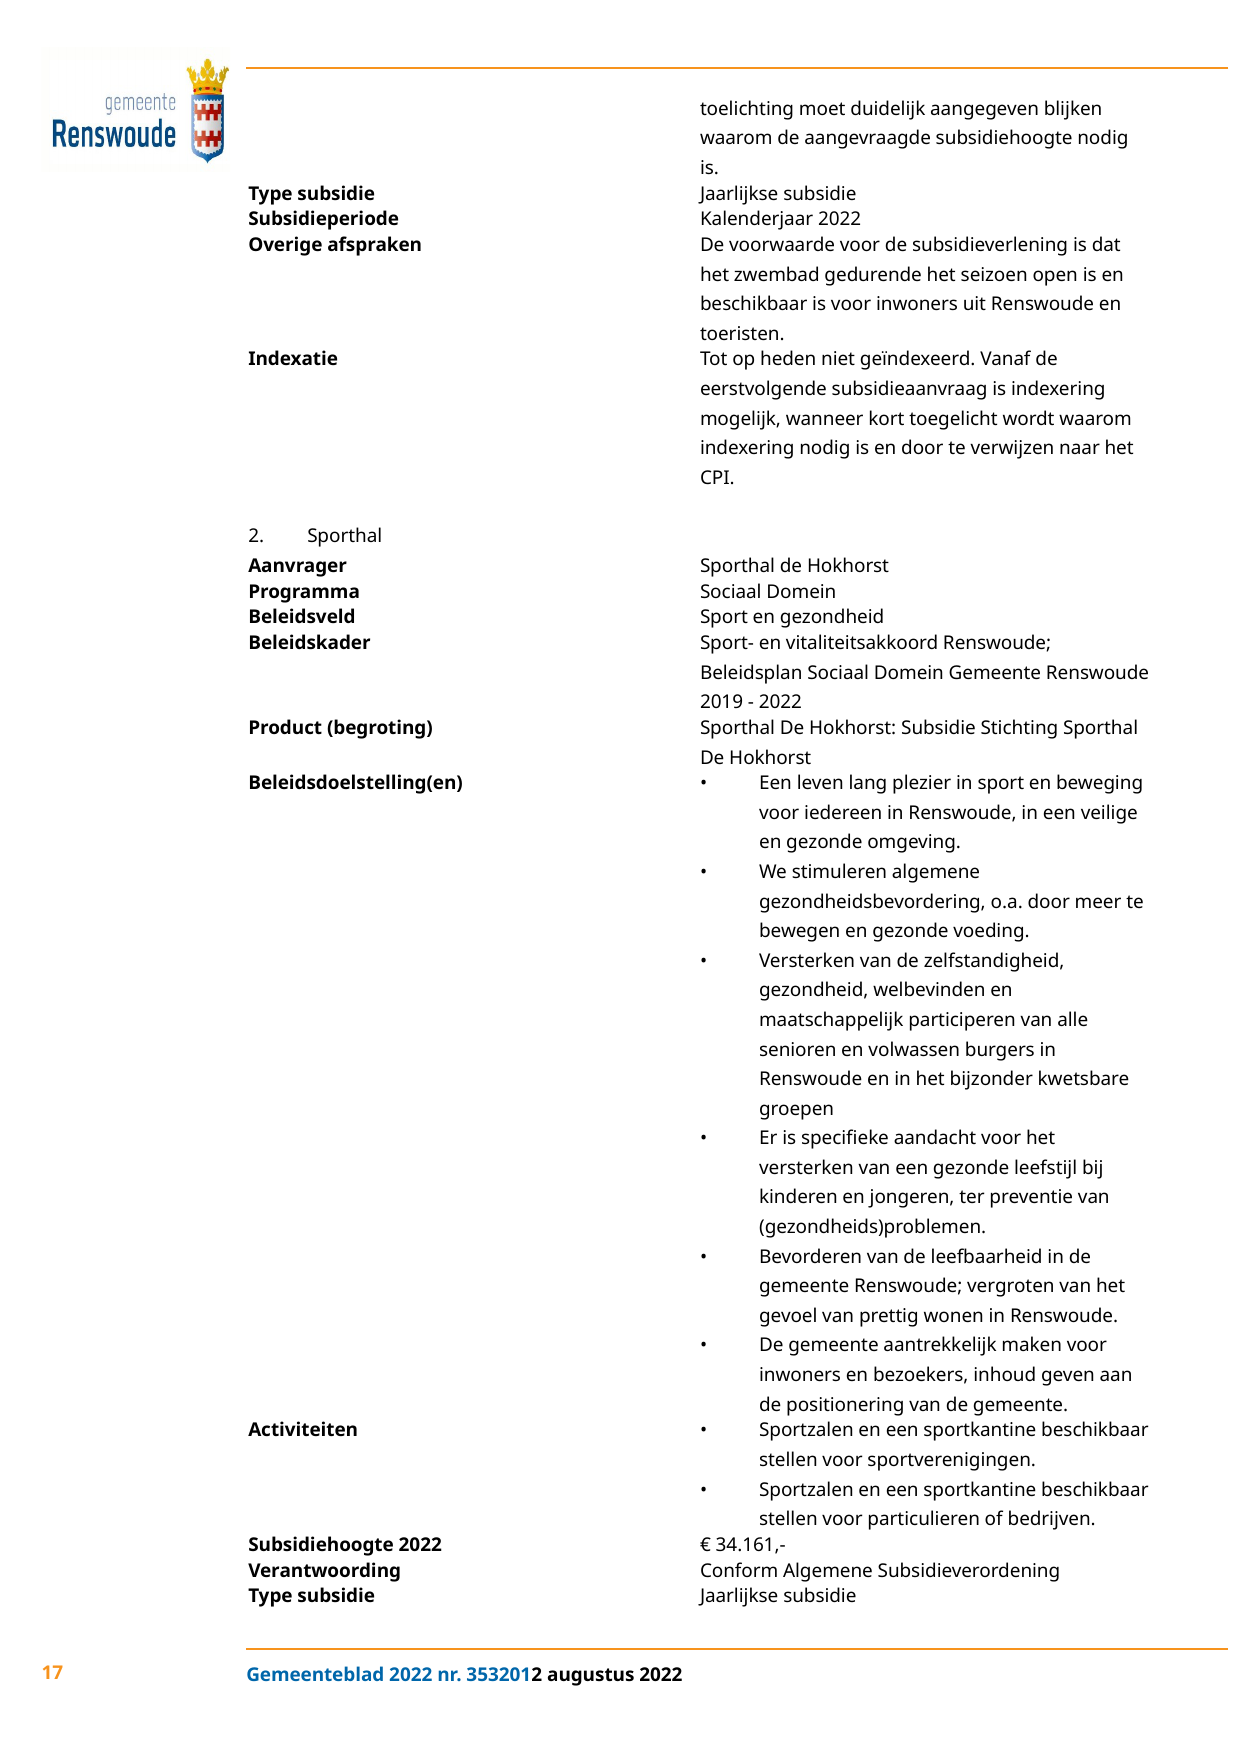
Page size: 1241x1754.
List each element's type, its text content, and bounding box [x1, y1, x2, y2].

table_cell Type subsidie [248, 180, 700, 205]
table_cell Sport- en vitaliteitsakkoord Renswoude; Beleidsplan Sociaal Domein Gemeente Renswoude 2019 - 2022 [700, 629, 1152, 714]
table_cell Jaarlijkse subsidie [700, 1583, 1152, 1608]
table_cell Sportzalen en een sportkantine beschikbaar stellen voor sportverenigingen. Sportzalen en een sportkantine beschikbaar stellen voor particulieren of bedrijven. [700, 1417, 1152, 1531]
table_cell Subsidiehoogte 2022 [248, 1531, 700, 1557]
table_cell Beleidsveld [248, 604, 700, 629]
table_cell Activiteiten [248, 1417, 700, 1531]
table_cell Conform Algemene Subsidieverordening [700, 1557, 1152, 1582]
table_cell € 34.161,- [700, 1531, 1152, 1557]
table_cell Sociaal Domein [700, 578, 1152, 604]
table_cell Sporthal De Hokhorst: Subsidie Stichting Sporthal De Hokhorst [700, 714, 1152, 769]
table_cell Tot op heden niet geïndexeerd. Vanaf de eerstvolgende subsidieaanvraag is indexering mogelijk, wanneer kort toegelicht wordt waarom indexering nodig is en door te verwijzen naar het CPI. [700, 346, 1152, 490]
table_cell Een leven lang plezier in sport en beweging voor iedereen in Renswoude, in een veilige en gezonde omgeving. We stimuleren algemene gezondheidsbevordering, o.a. door meer te bewegen en gezonde voeding. Versterken van de zelfstandigheid, gezondheid, welbevinden en maatschappelijk participeren van alle senioren en volwassen burgers in Renswoude en in het bijzonder kwetsbare groepen Er is specifieke aandacht voor het versterken van een gezonde leefstijl bij kinderen en jongeren, ter preventie van (gezondheids)problemen. Bevorderen van de leefbaarheid in de gemeente Renswoude; vergroten van het gevoel van prettig wonen in Renswoude. De gemeente aantrekkelijk maken voor inwoners en bezoekers, inhoud geven aan de positionering van de gemeente. [700, 770, 1152, 1417]
table_cell Subsidieperiode [248, 205, 700, 231]
table_cell Kalenderjaar 2022 [700, 205, 1152, 231]
table_cell Beleidsdoelstelling(en) [248, 770, 700, 1417]
picture [41, 47, 231, 172]
table_cell Jaarlijkse subsidie [700, 180, 1152, 205]
table_cell De voorwaarde voor de subsidieverlening is dat het zwembad gedurende het seizoen open is en beschikbaar is voor inwoners uit Renswoude en toeristen. [700, 231, 1152, 346]
list Sporthal [248, 522, 1152, 548]
table_cell Product (begroting) [248, 714, 700, 769]
table_header Aanvrager [248, 552, 700, 578]
table_cell Programma [248, 578, 700, 604]
table_cell Verantwoording [248, 1557, 700, 1582]
table_cell toelichting moet duidelijk aangegeven blijken waarom de aangevraagde subsidiehoogte nodig is. [700, 95, 1152, 180]
table_cell [248, 95, 700, 180]
table_cell Indexatie [248, 346, 700, 490]
table_cell Type subsidie [248, 1583, 700, 1608]
table_cell Beleidskader [248, 629, 700, 714]
table_header Sporthal de Hokhorst [700, 552, 1152, 578]
table_cell Overige afspraken [248, 231, 700, 346]
table_cell Sport en gezondheid [700, 604, 1152, 629]
